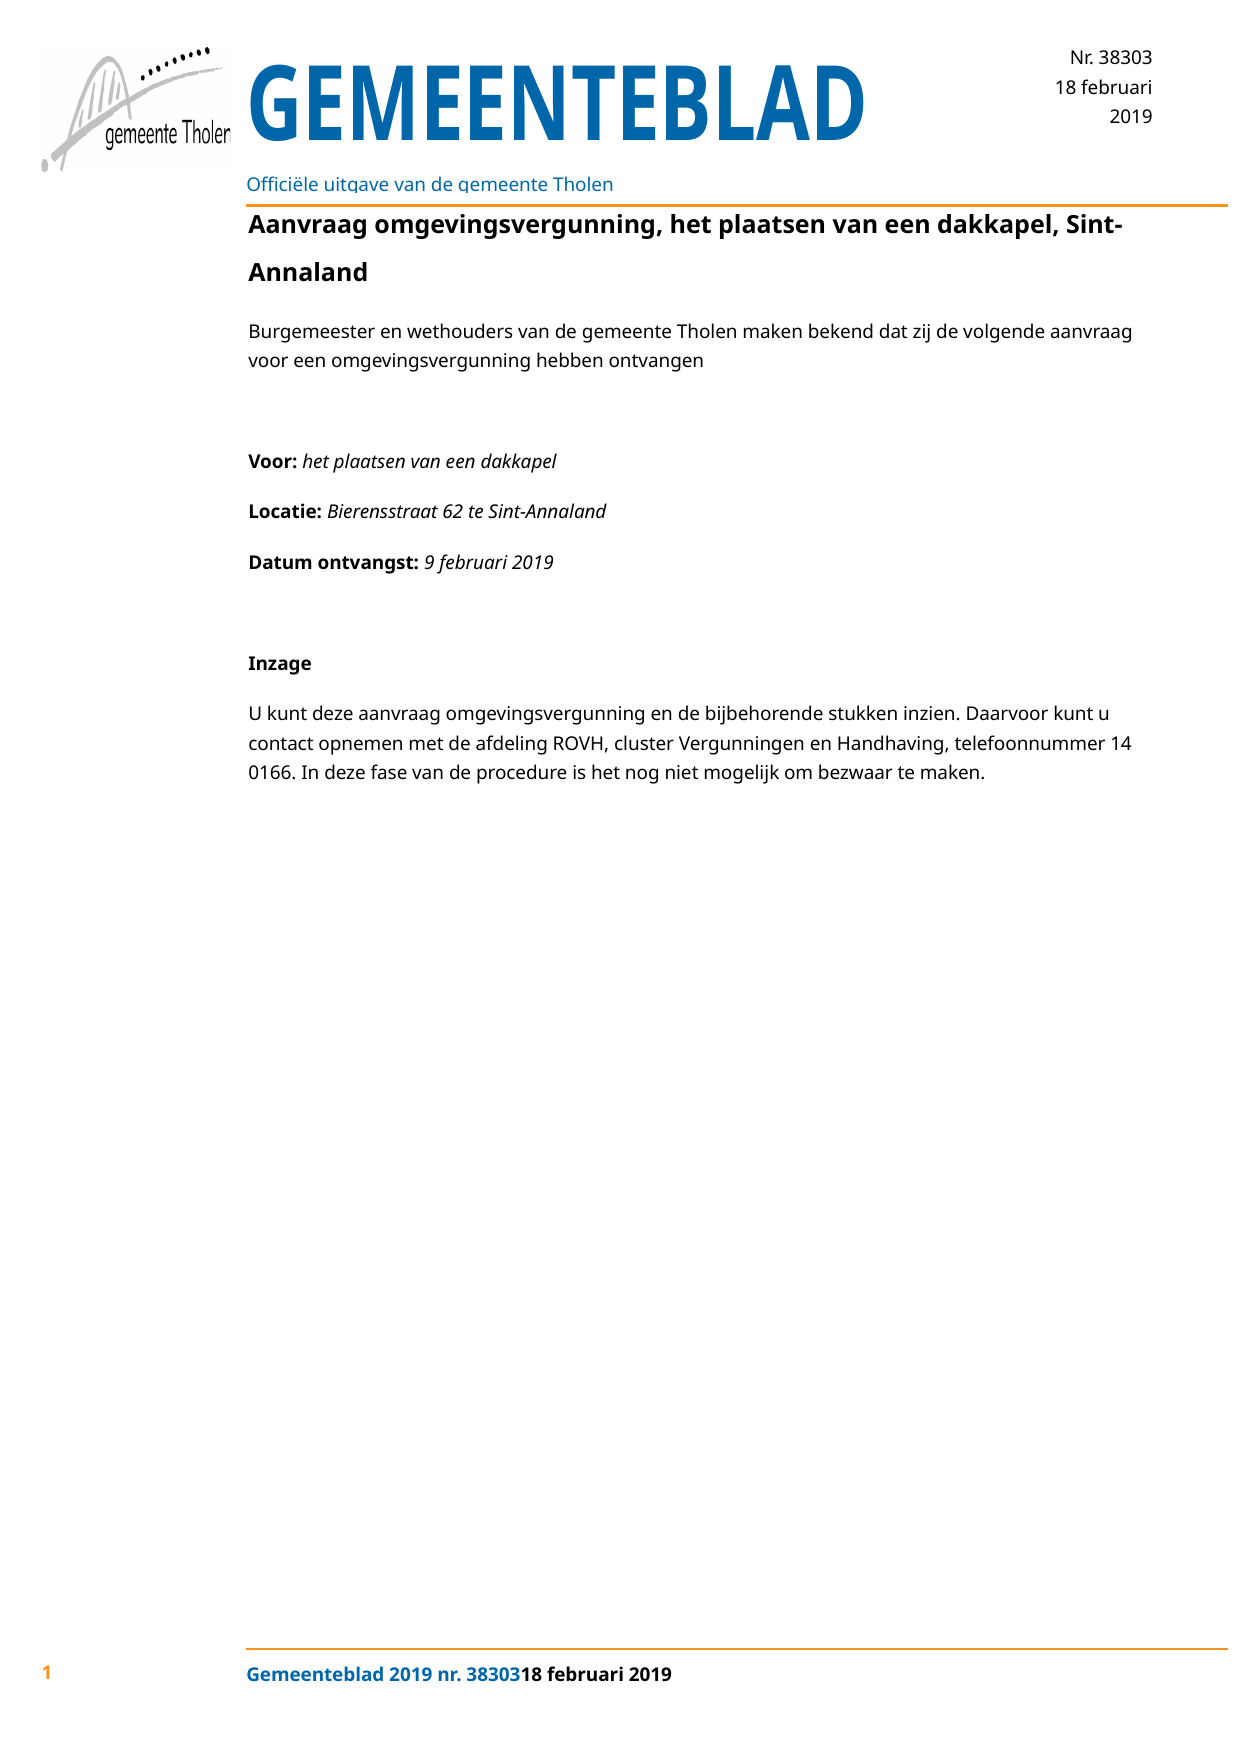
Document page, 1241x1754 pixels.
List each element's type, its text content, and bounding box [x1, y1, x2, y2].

text Burgemeester en wethouders van de gemeente Tholen maken bekend dat zij de volgende aanvraag voor een omgevingsvergunning hebben ontvangen [248, 318, 1152, 373]
text Locatie: Bierensstraat 62 te Sint-Annaland [248, 499, 1152, 524]
picture [41, 47, 231, 172]
text Aanvraag omgevingsvergunning, het plaatsen van een dakkapel, Sint-Annaland [248, 207, 1152, 288]
text Inzage [248, 650, 1152, 676]
text Voor: het plaatsen van een dakkapel [248, 448, 1152, 474]
text Datum ontvangst: 9 februari 2019 [248, 549, 1152, 575]
text U kunt deze aanvraag omgevingsvergunning en de bijbehorende stukken inzien. Daarvoor kunt u contact opnemen met de afdeling ROVH, cluster Vergunningen en Handhaving, telefoonnummer 14 0166. In deze fase van de procedure is het nog niet mogelijk om bezwaar te maken. [248, 700, 1152, 785]
